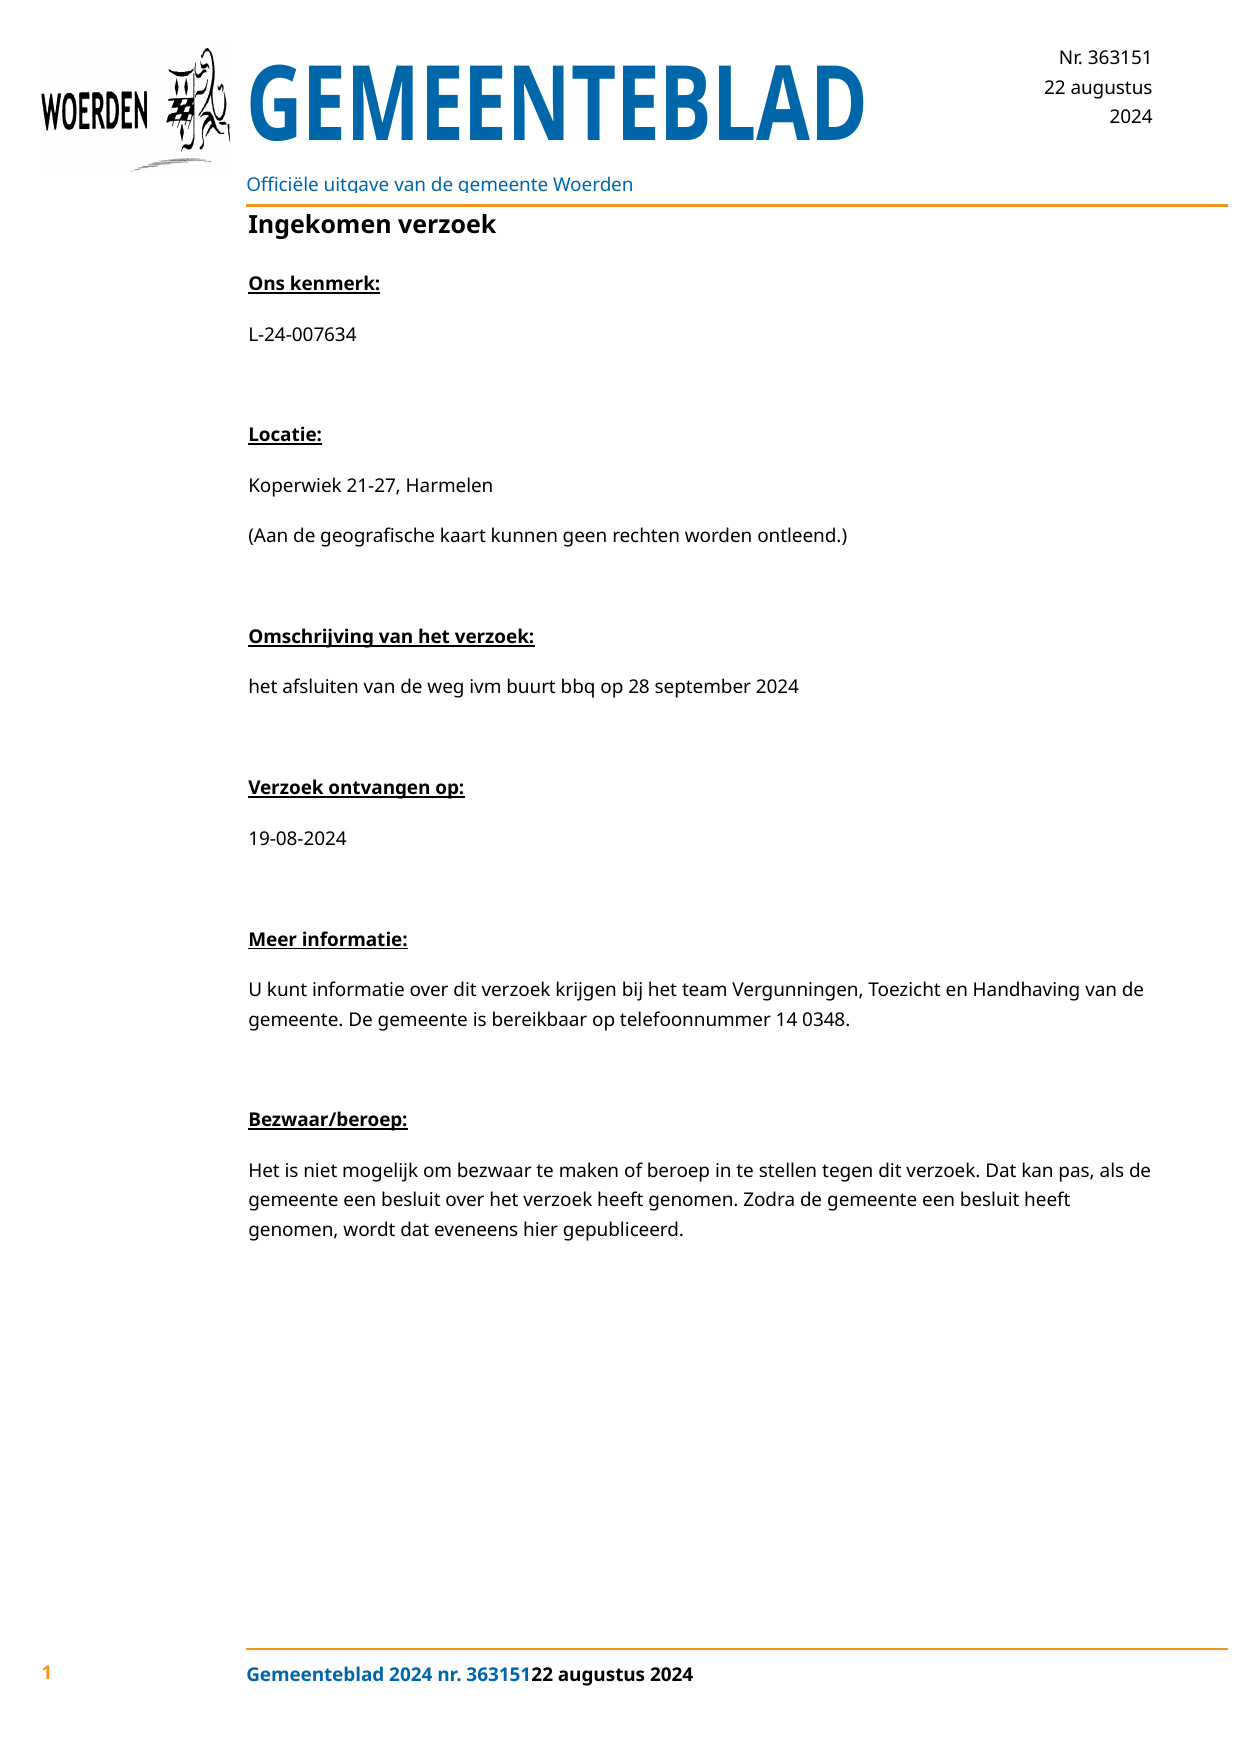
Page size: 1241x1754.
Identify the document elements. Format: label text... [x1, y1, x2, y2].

picture [41, 47, 231, 172]
text Locatie: [248, 422, 1152, 447]
text Omschrijving van het verzoek: [248, 623, 1152, 649]
text Koperwiek 21-27, Harmelen [248, 472, 1152, 498]
text (Aan de geografische kaart kunnen geen rechten worden ontleend.) [248, 522, 1152, 548]
text 19-08-2024 [248, 825, 1152, 851]
text Ingekomen verzoek [248, 207, 1152, 241]
text Het is niet mogelijk om bezwaar te maken of beroep in te stellen tegen dit verzoek. Dat kan pas, als de gemeente een besluit over het verzoek heeft genomen. Zodra de gemeente een besluit heeft genomen, wordt dat eveneens hier gepubliceerd. [248, 1157, 1152, 1242]
text het afsluiten van de weg ivm buurt bbq op 28 september 2024 [248, 674, 1152, 699]
text Meer informatie: [248, 926, 1152, 951]
text L-24-007634 [248, 321, 1152, 346]
text Verzoek ontvangen op: [248, 774, 1152, 800]
text Bezwaar/beroep: [248, 1107, 1152, 1132]
text U kunt informatie over dit verzoek krijgen bij het team Vergunningen, Toezicht en Handhaving van de gemeente. De gemeente is bereikbaar op telefoonnummer 14 0348. [248, 976, 1152, 1031]
text Ons kenmerk: [248, 270, 1152, 296]
